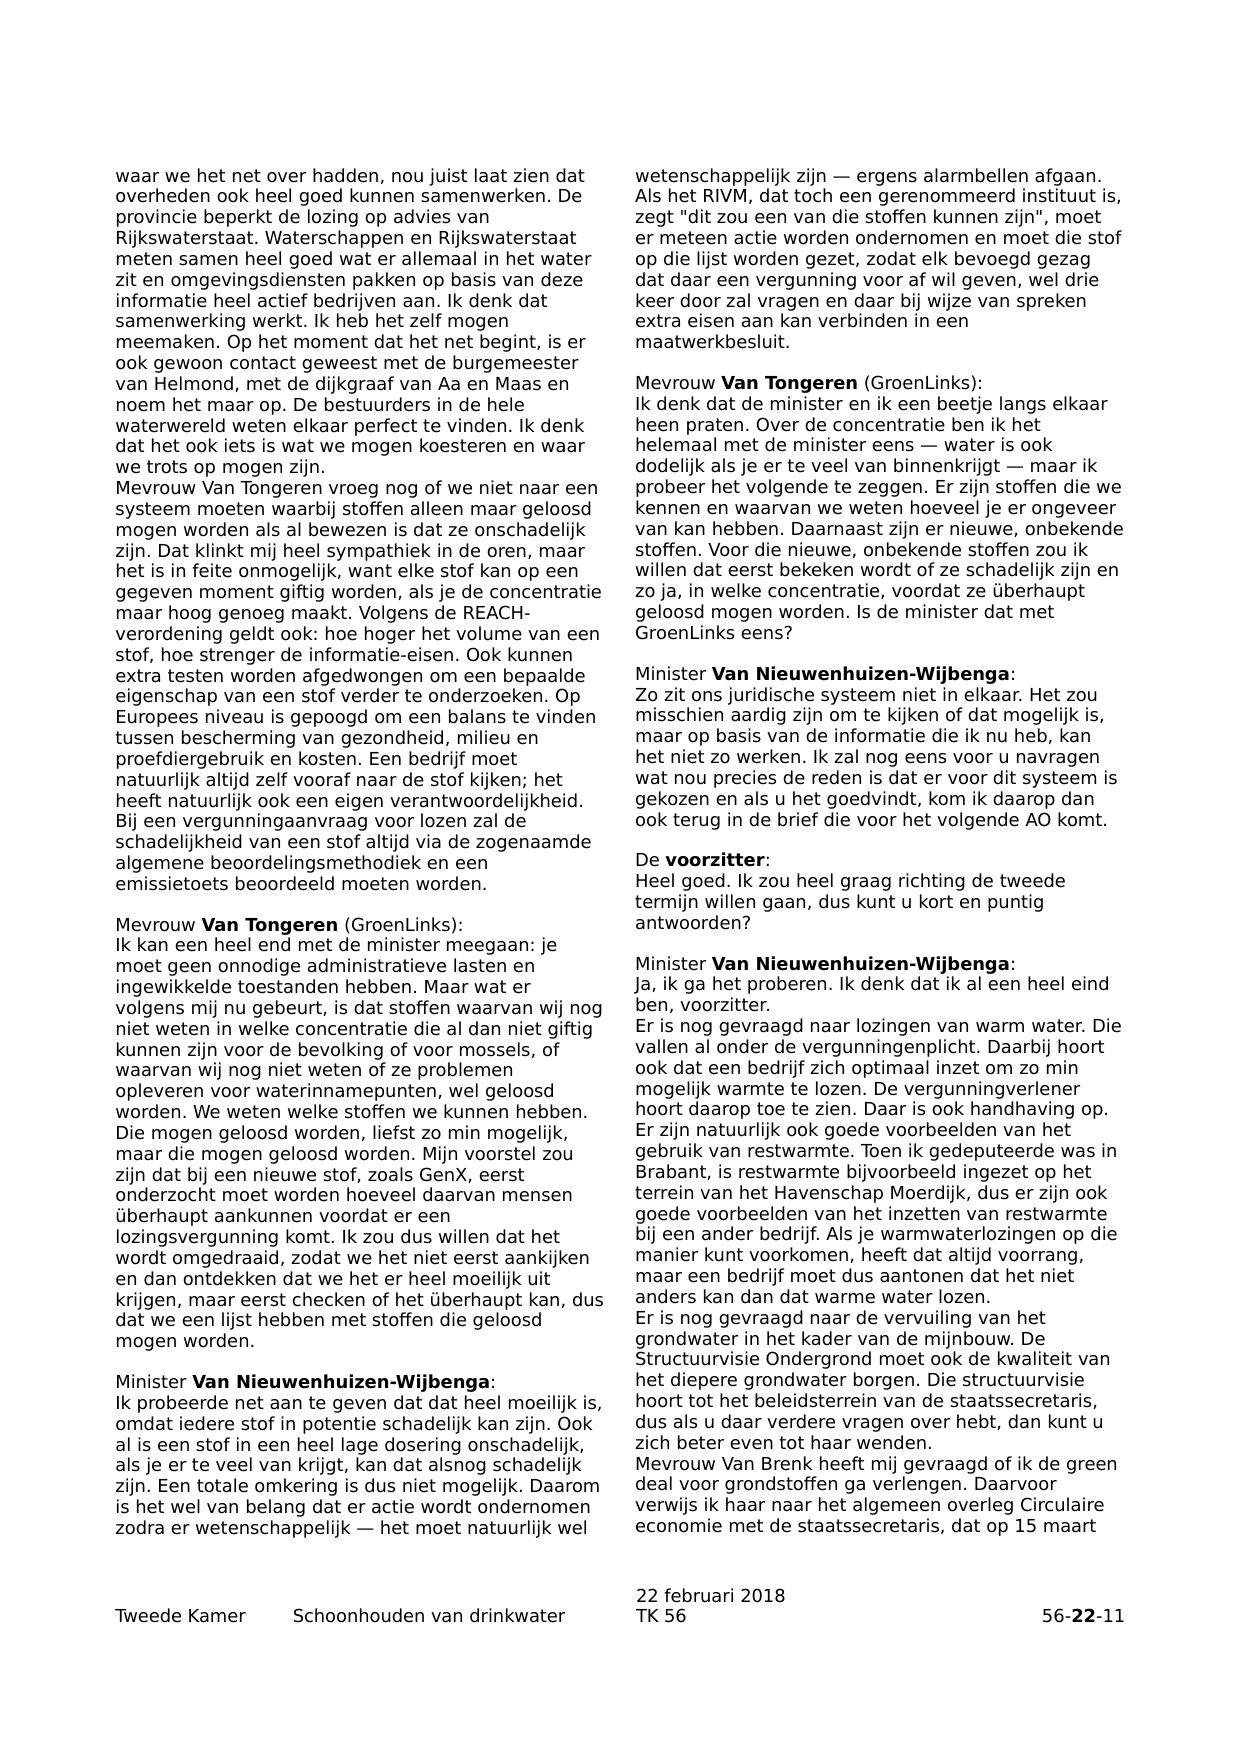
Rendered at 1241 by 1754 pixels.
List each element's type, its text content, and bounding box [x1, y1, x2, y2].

text Er is nog gevraagd naar lozingen van warm water. Die vallen al onder de vergunningenplicht. Daarbij hoort ook dat een bedrijf zich optimaal inzet om zo min mogelijk warmte te lozen. De vergunningverlener hoort daarop toe te zien. Daar is ook handhaving op. Er zijn natuurlijk ook goede voorbeelden van het gebruik van restwarmte. Toen ik gedeputeerde was in Brabant, is restwarmte bijvoorbeeld ingezet op het terrein van het Havenschap Moerdijk, dus er zijn ook goede voorbeelden van het inzetten van restwarmte bij een ander bedrijf. Als je warmwaterlozingen op die manier kunt voorkomen, heeft dat altijd voorrang, maar een bedrijf moet dus aantonen dat het niet anders kan dan dat warme water lozen. [635, 1016, 1125, 1307]
text Ik probeerde net aan te geven dat dat heel moeilijk is, omdat iedere stof in potentie schadelijk kan zijn. Ook al is een stof in een heel lage dosering onschadelijk, als je er te veel van krijgt, kan dat alsnog schadelijk zijn. Een totale omkering is dus niet mogelijk. Daarom is het wel van belang dat er actie wordt ondernomen zodra er wetenschappelijk — het moet natuurlijk wel [115, 1393, 605, 1538]
text Mevrouw Van Tongeren (GroenLinks): [115, 914, 605, 935]
text Ik kan een heel end met de minister meegaan: je moet geen onnodige administratieve lasten en ingewikkelde toestanden hebben. Maar wat er volgens mij nu gebeurt, is dat stoffen waarvan wij nog niet weten in welke concentratie die al dan niet giftig kunnen zijn voor de bevolking of voor mossels, of waarvan wij nog niet weten of ze problemen opleveren voor waterinnamepunten, wel geloosd worden. We weten welke stoffen we kunnen hebben. Die mogen geloosd worden, liefst zo min mogelijk, maar die mogen geloosd worden. Mijn voorstel zou zijn dat bij een nieuwe stof, zoals GenX, eerst onderzocht moet worden hoeveel daarvan mensen überhaupt aankunnen voordat er een lozingsvergunning komt. Ik zou dus willen dat het wordt omgedraaid, zodat we het niet eerst aankijken en dan ontdekken dat we het er heel moeilijk uit krijgen, maar eerst checken of het überhaupt kan, dus dat we een lijst hebben met stoffen die geloosd mogen worden. [115, 935, 605, 1352]
text Mevrouw Van Brenk heeft mij gevraagd of ik de green deal voor grondstoffen ga verlengen. Daarvoor verwijs ik haar naar het algemeen overleg Circulaire economie met de staatssecretaris, dat op 15 maart [635, 1453, 1125, 1537]
text Mevrouw Van Tongeren vroeg nog of we niet naar een systeem moeten waarbij stoffen alleen maar geloosd mogen worden als al bewezen is dat ze onschadelijk zijn. Dat klinkt mij heel sympathiek in de oren, maar het is in feite onmogelijk, want elke stof kan op een gegeven moment giftig worden, als je de concentratie maar hoog genoeg maakt. Volgens de REACH-verordening geldt ook: hoe hoger het volume van een stof, hoe strenger de informatie-eisen. Ook kunnen extra testen worden afgedwongen om een bepaalde eigenschap van een stof verder te onderzoeken. Op Europees niveau is gepoogd om een balans te vinden tussen bescherming van gezondheid, milieu en proefdiergebruik en kosten. Een bedrijf moet natuurlijk altijd zelf vooraf naar de stof kijken; het heeft natuurlijk ook een eigen verantwoordelijkheid. Bij een vergunningaanvraag voor lozen zal de schadelijkheid van een stof altijd via de zogenaamde algemene beoordelingsmethodiek en een emissietoets beoordeeld moeten worden. [115, 478, 605, 894]
text Minister Van Nieuwenhuizen-Wijbenga: [635, 663, 1125, 684]
text Heel goed. Ik zou heel graag richting de tweede termijn willen gaan, dus kunt u kort en puntig antwoorden? [635, 871, 1125, 933]
text Ja, ik ga het proberen. Ik denk dat ik al een heel eind ben, voorzitter. [635, 974, 1125, 1016]
text Zo zit ons juridische systeem niet in elkaar. Het zou misschien aardig zijn om te kijken of dat mogelijk is, maar op basis van de informatie die ik nu heb, kan het niet zo werken. Ik zal nog eens voor u navragen wat nou precies de reden is dat er voor dit systeem is gekozen en als u het goedvindt, kom ik daarop dan ook terug in de brief die voor het volgende AO komt. [635, 684, 1125, 830]
text Minister Van Nieuwenhuizen-Wijbenga: [115, 1372, 605, 1393]
text Er is nog gevraagd naar de vervuiling van het grondwater in het kader van de mijnbouw. De Structuurvisie Ondergrond moet ook de kwaliteit van het diepere grondwater borgen. Die structuurvisie hoort tot het beleidsterrein van de staatssecretaris, dus als u daar verdere vragen over hebt, dan kunt u zich beter even tot haar wenden. [635, 1307, 1125, 1453]
text De voorzitter: [635, 850, 1125, 871]
text Mevrouw Van Tongeren (GroenLinks): [635, 373, 1125, 393]
text wetenschappelijk zijn — ergens alarmbellen afgaan. Als het RIVM, dat toch een gerenommeerd instituut is, zegt "dit zou een van die stoffen kunnen zijn", moet er meteen actie worden ondernomen en moet die stof op die lijst worden gezet, zodat elk bevoegd gezag dat daar een vergunning voor af wil geven, wel drie keer door zal vragen en daar bij wijze van spreken extra eisen aan kan verbinden in een maatwerkbesluit. [635, 165, 1125, 353]
text Minister Van Nieuwenhuizen-Wijbenga: [635, 953, 1125, 974]
text Ik denk dat de minister en ik een beetje langs elkaar heen praten. Over de concentratie ben ik het helemaal met de minister eens — water is ook dodelijk als je er te veel van binnenkrijgt — maar ik probeer het volgende te zeggen. Er zijn stoffen die we kennen en waarvan we weten hoeveel je er ongeveer van kan hebben. Daarnaast zijn er nieuwe, onbekende stoffen. Voor die nieuwe, onbekende stoffen zou ik willen dat eerst bekeken wordt of ze schadelijk zijn en zo ja, in welke concentratie, voordat ze überhaupt geloosd mogen worden. Is de minister dat met GroenLinks eens? [635, 393, 1125, 643]
text waar we het net over hadden, nou juist laat zien dat overheden ook heel goed kunnen samenwerken. De provincie beperkt de lozing op advies van Rijkswaterstaat. Waterschappen en Rijkswaterstaat meten samen heel goed wat er allemaal in het water zit en omgevingsdiensten pakken op basis van deze informatie heel actief bedrijven aan. Ik denk dat samenwerking werkt. Ik heb het zelf mogen meemaken. Op het moment dat het net begint, is er ook gewoon contact geweest met de burgemeester van Helmond, met de dijkgraaf van Aa en Maas en noem het maar op. De bestuurders in de hele waterwereld weten elkaar perfect te vinden. Ik denk dat het ook iets is wat we mogen koesteren en waar we trots op mogen zijn. [115, 165, 605, 478]
